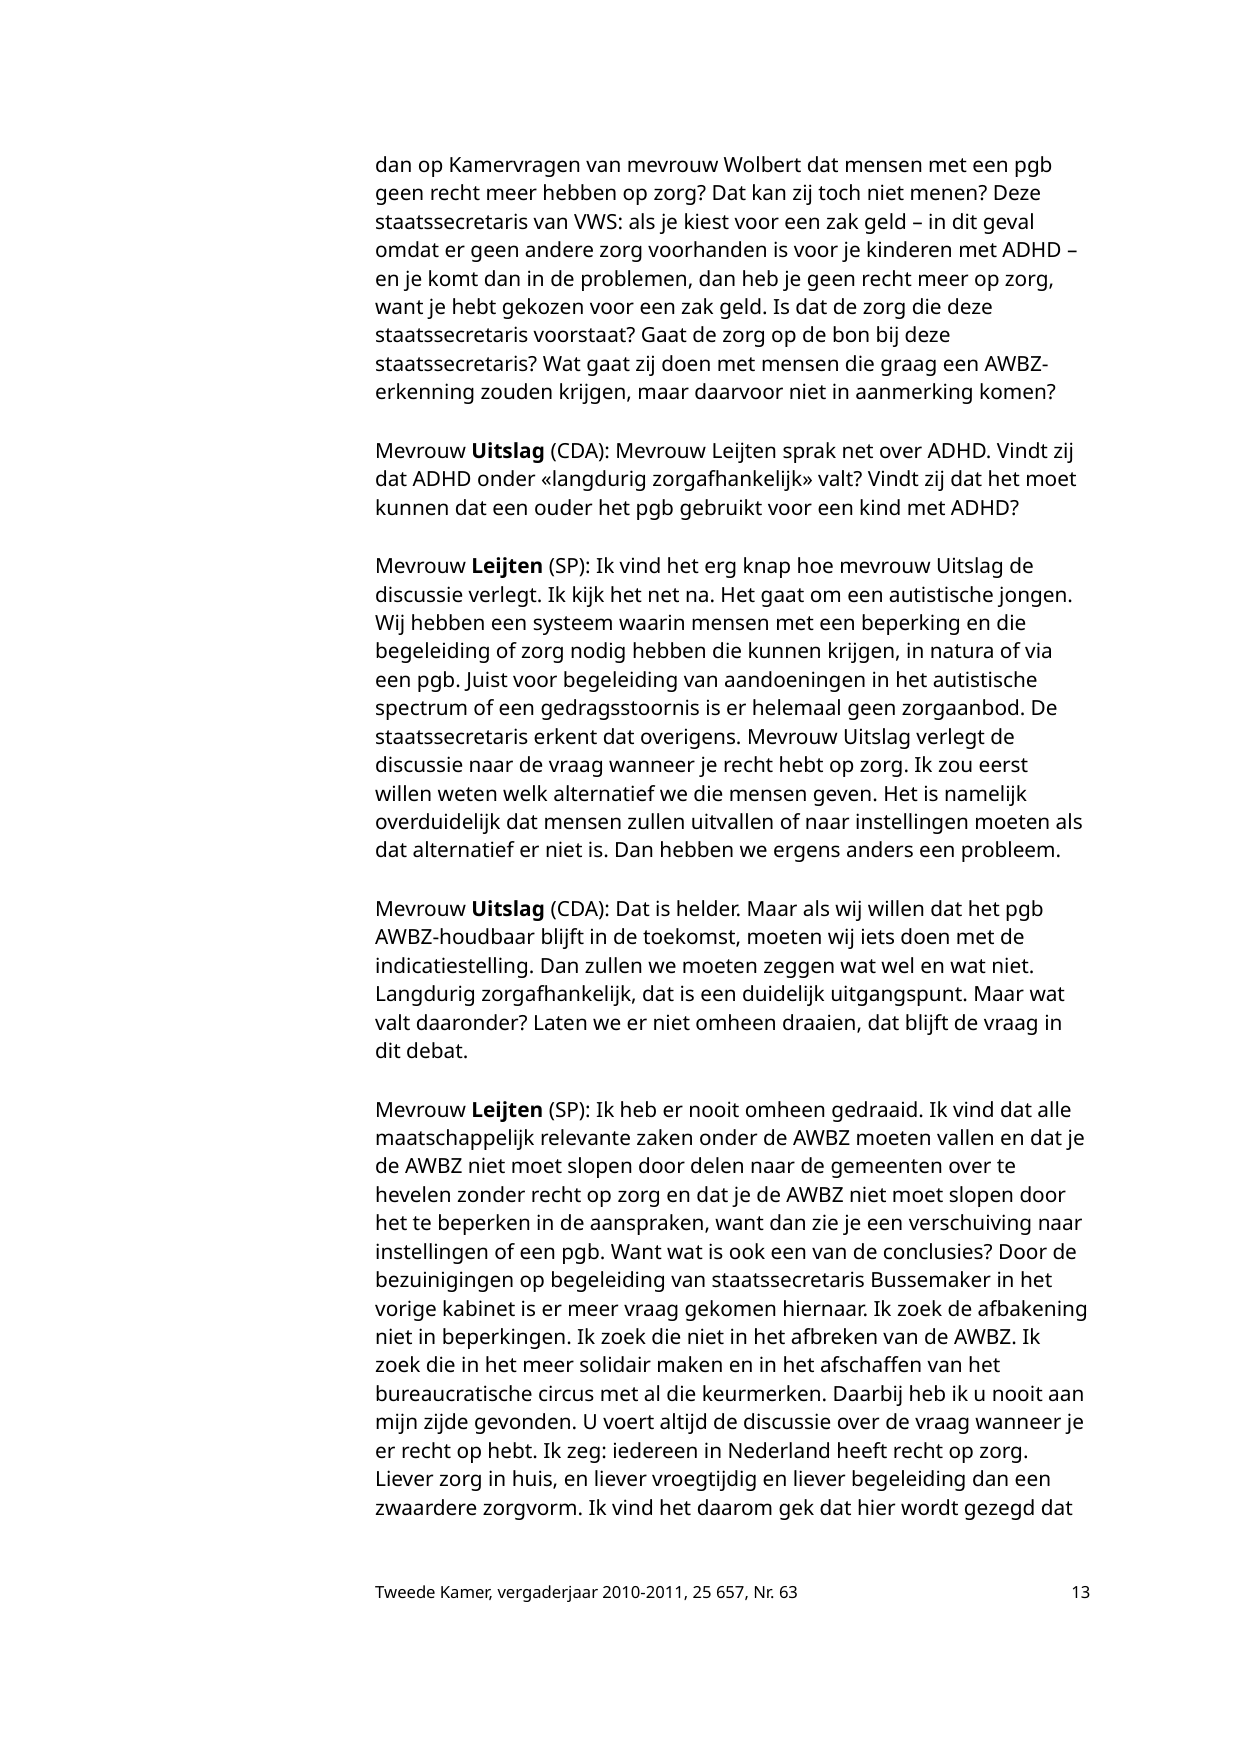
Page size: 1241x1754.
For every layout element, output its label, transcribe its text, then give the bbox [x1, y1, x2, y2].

text Mevrouw Uitslag (CDA): Mevrouw Leijten sprak net over ADHD. Vindt zij dat ADHD onder «langdurig zorgafhankelijk» valt? Vindt zij dat het moet kunnen dat een ouder het pgb gebruikt voor een kind met ADHD? [375, 436, 1090, 521]
text Mevrouw Leijten (SP): Ik heb er nooit omheen gedraaid. Ik vind dat alle maatschappelijk relevante zaken onder de AWBZ moeten vallen en dat je de AWBZ niet moet slopen door delen naar de gemeenten over te hevelen zonder recht op zorg en dat je de AWBZ niet moet slopen door het te beperken in de aanspraken, want dan zie je een verschuiving naar instellingen of een pgb. Want wat is ook een van de conclusies? Door de bezuinigingen op begeleiding van staatssecretaris Bussemaker in het vorige kabinet is er meer vraag gekomen hiernaar. Ik zoek de afbakening niet in beperkingen. Ik zoek die niet in het afbreken van de AWBZ. Ik zoek die in het meer solidair maken en in het afschaffen van het bureaucratische circus met al die keurmerken. Daarbij heb ik u nooit aan mijn zijde gevonden. U voert altijd de discussie over de vraag wanneer je er recht op hebt. Ik zeg: iedereen in Nederland heeft recht op zorg. Liever zorg in huis, en liever vroegtijdig en liever begeleiding dan een zwaardere zorgvorm. Ik vind het daarom gek dat hier wordt gezegd dat [375, 1095, 1090, 1521]
text Mevrouw Uitslag (CDA): Dat is helder. Maar als wij willen dat het pgb AWBZ-houdbaar blijft in de toekomst, moeten wij iets doen met de indicatiestelling. Dan zullen we moeten zeggen wat wel en wat niet. Langdurig zorgafhankelijk, dat is een duidelijk uitgangspunt. Maar wat valt daaronder? Laten we er niet omheen draaien, dat blijft de vraag in dit debat. [375, 894, 1090, 1065]
text Mevrouw Leijten (SP): Ik vind het erg knap hoe mevrouw Uitslag de discussie verlegt. Ik kijk het net na. Het gaat om een autistische jongen. Wij hebben een systeem waarin mensen met een beperking en die begeleiding of zorg nodig hebben die kunnen krijgen, in natura of via een pgb. Juist voor begeleiding van aandoeningen in het autistische spectrum of een gedragsstoornis is er helemaal geen zorgaanbod. De staatssecretaris erkent dat overigens. Mevrouw Uitslag verlegt de discussie naar de vraag wanneer je recht hebt op zorg. Ik zou eerst willen weten welk alternatief we die mensen geven. Het is namelijk overduidelijk dat mensen zullen uitvallen of naar instellingen moeten als dat alternatief er niet is. Dan hebben we ergens anders een probleem. [375, 551, 1090, 864]
text dan op Kamervragen van mevrouw Wolbert dat mensen met een pgb geen recht meer hebben op zorg? Dat kan zij toch niet menen? Deze staatssecretaris van VWS: als je kiest voor een zak geld – in dit geval omdat er geen andere zorg voorhanden is voor je kinderen met ADHD – en je komt dan in de problemen, dan heb je geen recht meer op zorg, want je hebt gekozen voor een zak geld. Is dat de zorg die deze staatssecretaris voorstaat? Gaat de zorg op de bon bij deze staatssecretaris? Wat gaat zij doen met mensen die graag een AWBZ-erkenning zouden krijgen, maar daarvoor niet in aanmerking komen? [375, 150, 1090, 406]
